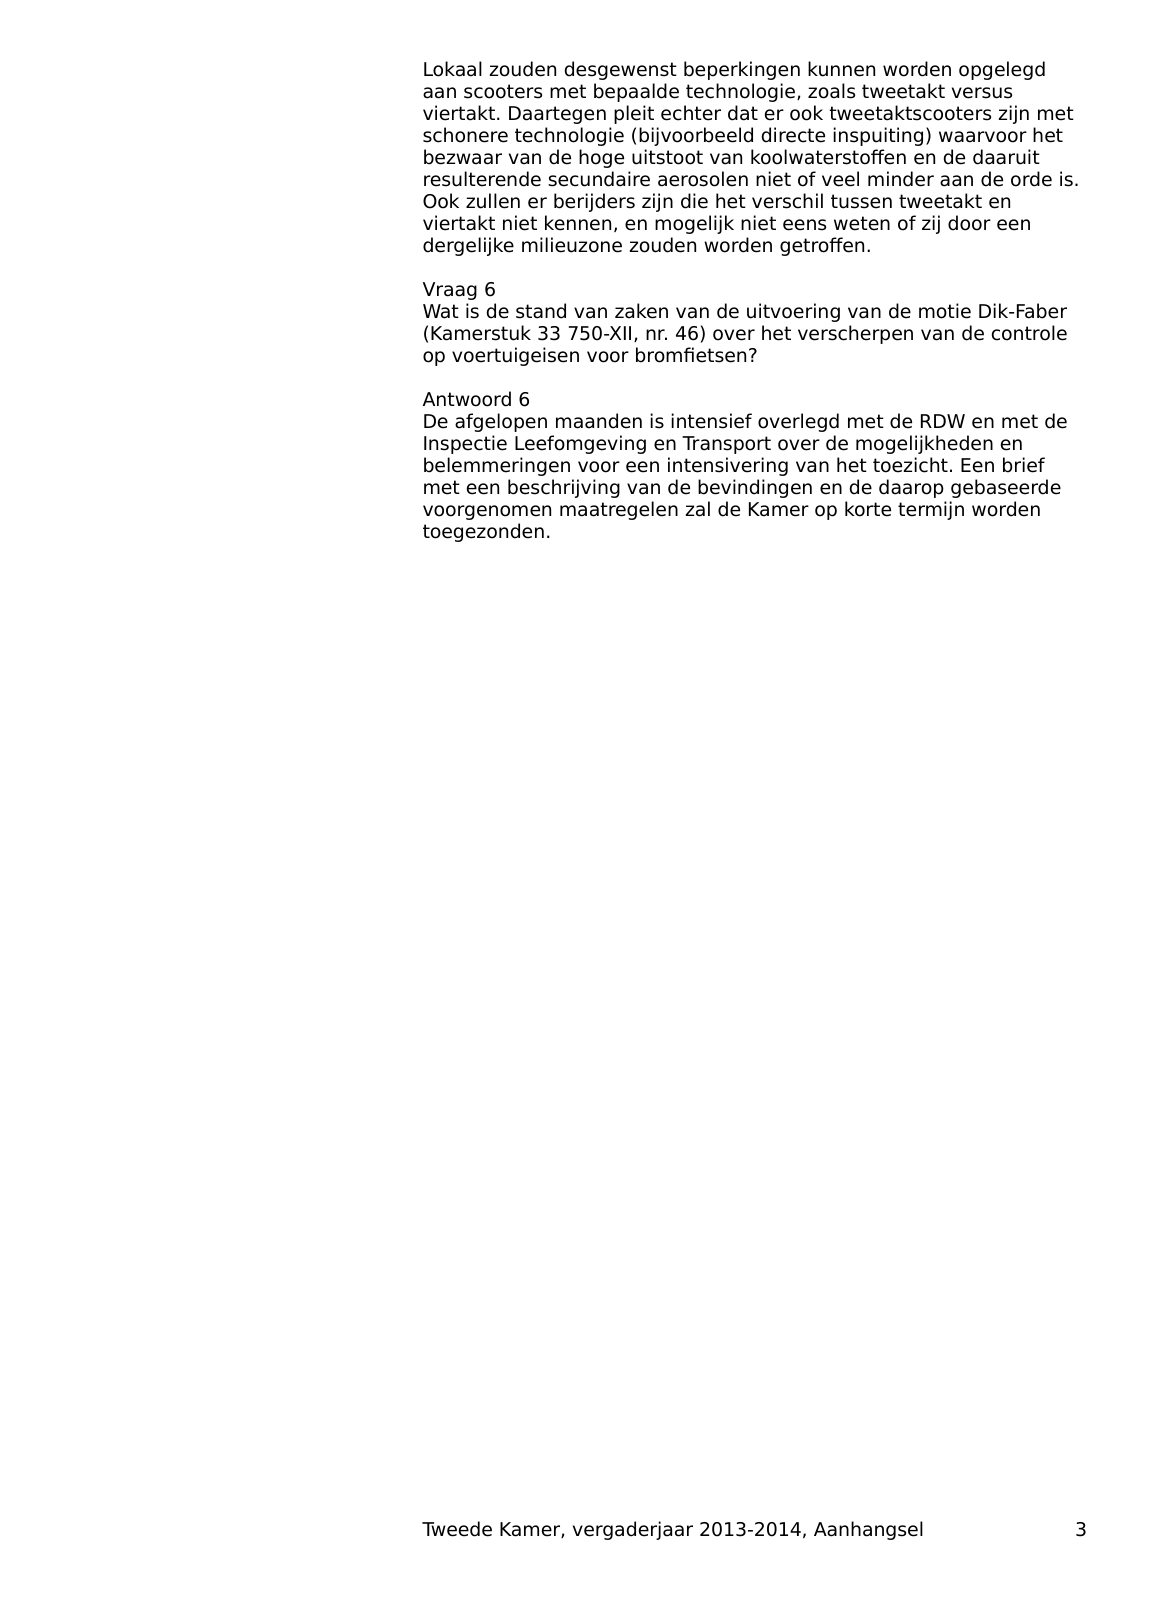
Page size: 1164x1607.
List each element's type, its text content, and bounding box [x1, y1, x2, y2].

text Lokaal zouden desgewenst beperkingen kunnen worden opgelegd aan scooters met bepaalde technologie, zoals tweetakt versus viertakt. Daartegen pleit echter dat er ook tweetaktscooters zijn met schonere technologie (bijvoorbeeld directe inspuiting) waarvoor het bezwaar van de hoge uitstoot van koolwaterstoffen en de daaruit resulterende secundaire aerosolen niet of veel minder aan de orde is. Ook zullen er berijders zijn die het verschil tussen tweetakt en viertakt niet kennen, en mogelijk niet eens weten of zij door een dergelijke milieuzone zouden worden getroffen. [422, 59, 1087, 257]
text Wat is de stand van zaken van de uitvoering van de motie Dik-Faber (Kamerstuk 33 750-XII, nr. 46) over het verscherpen van de controle op voertuigeisen voor bromfietsen? [422, 301, 1087, 367]
text Vraag 6 [422, 279, 1087, 301]
text De afgelopen maanden is intensief overlegd met de RDW en met de Inspectie Leefomgeving en Transport over de mogelijkheden en belemmeringen voor een intensivering van het toezicht. Een brief met een beschrijving van de bevindingen en de daarop gebaseerde voorgenomen maatregelen zal de Kamer op korte termijn worden toegezonden. [422, 411, 1087, 543]
text Antwoord 6 [422, 389, 1087, 411]
